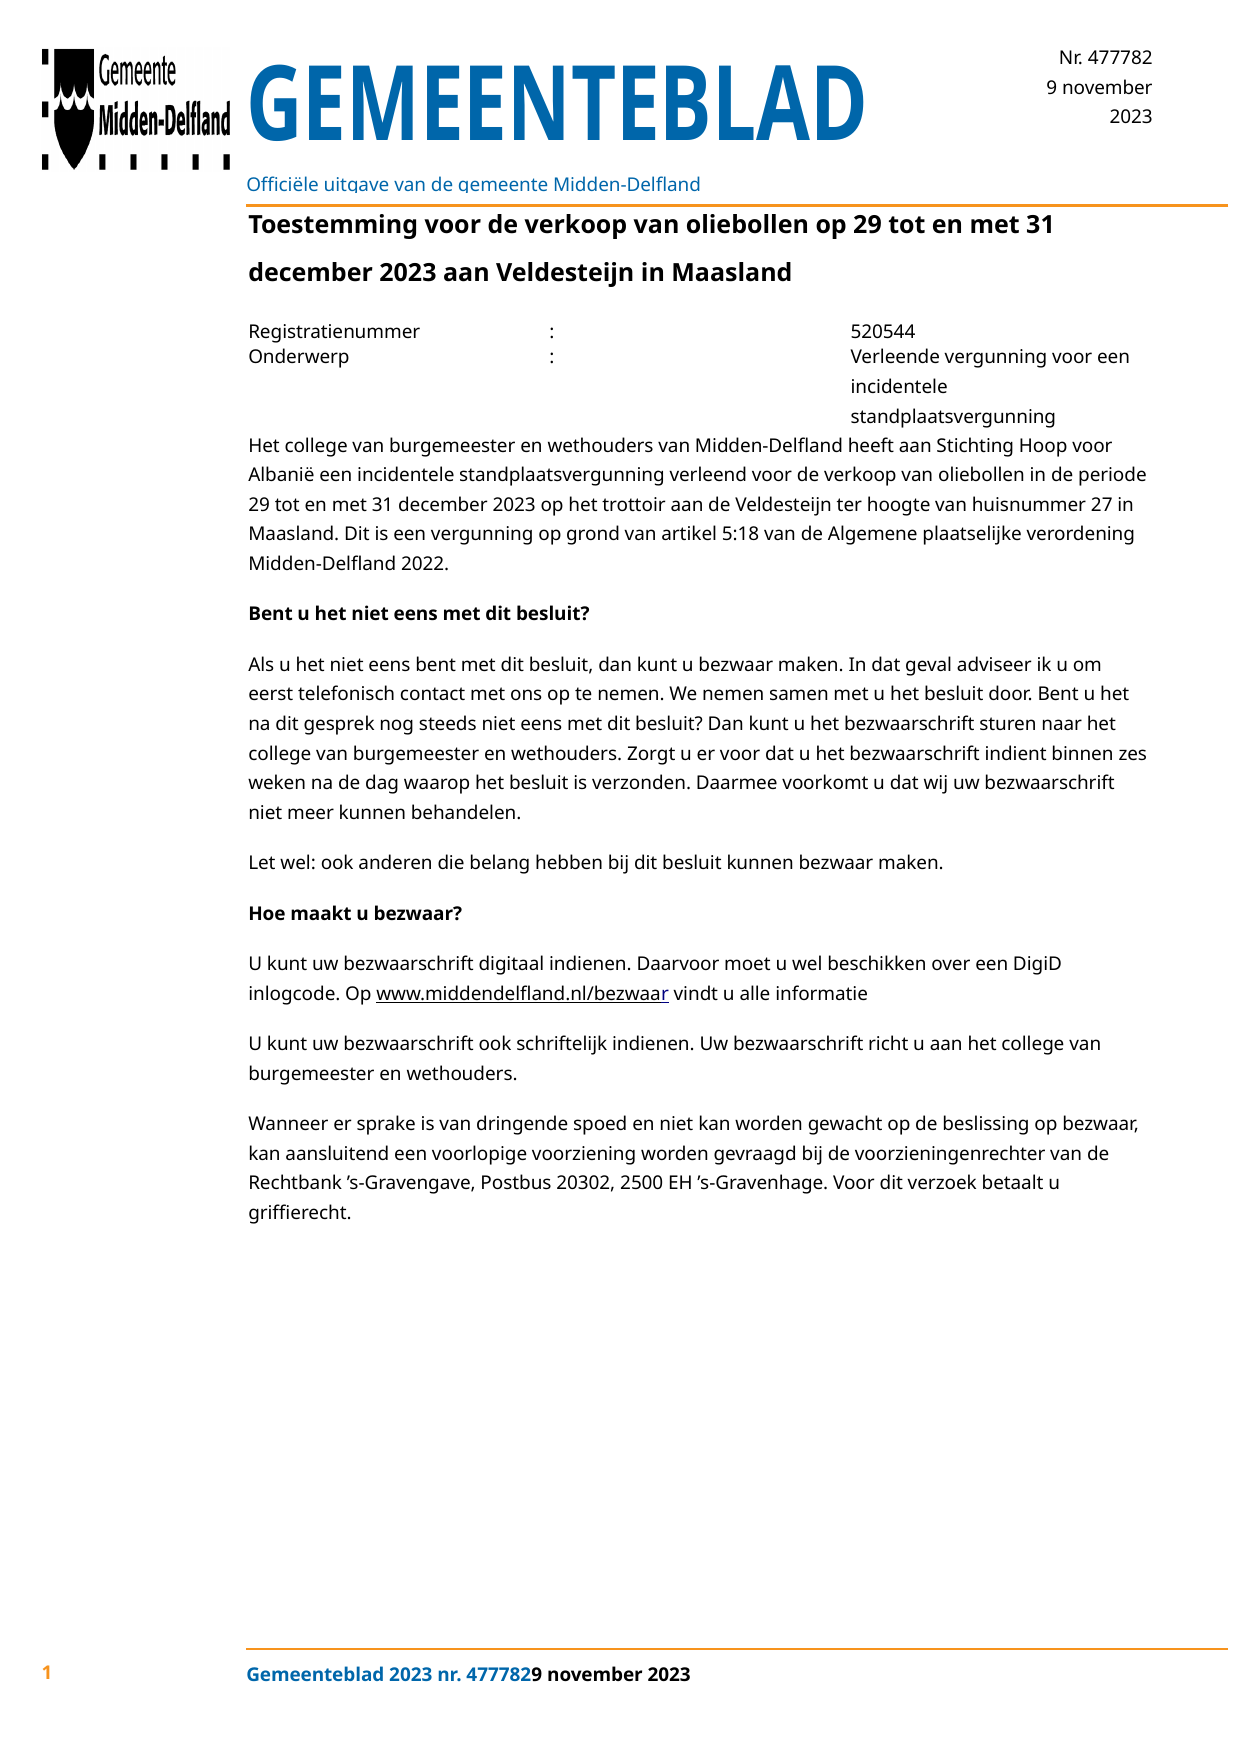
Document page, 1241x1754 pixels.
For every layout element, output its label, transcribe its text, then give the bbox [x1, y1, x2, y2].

text Bent u het niet eens met dit besluit? [248, 601, 1152, 626]
table_header : [549, 318, 850, 344]
text Wanneer er sprake is van dringende spoed en niet kan worden gewacht op de beslissing op bezwaar, kan aansluitend een voorlopige voorziening worden gevraagd bij de voorzieningenrechter van de Rechtbank ’s-Gravengave, Postbus 20302, 2500 EH ’s-Gravenhage. Voor dit verzoek betaalt u griffierecht. [248, 1110, 1152, 1225]
table_header 520544 [850, 318, 1152, 344]
table_cell : [549, 344, 850, 429]
text Let wel: ook anderen die belang hebben bij dit besluit kunnen bezwaar maken. [248, 849, 1152, 875]
table_cell Onderwerp [248, 344, 549, 429]
picture [41, 47, 231, 172]
table_header Registratienummer [248, 318, 549, 344]
text Als u het niet eens bent met dit besluit, dan kunt u bezwaar maken. In dat geval adviseer ik u om eerst telefonisch contact met ons op te nemen. We nemen samen met u het besluit door. Bent u het na dit gesprek nog steeds niet eens met dit besluit? Dan kunt u het bezwaarschrift sturen naar het college van burgemeester en wethouders. Zorgt u er voor dat u het bezwaarschrift indient binnen zes weken na de dag waarop het besluit is verzonden. Daarmee voorkomt u dat wij uw bezwaarschrift niet meer kunnen behandelen. [248, 651, 1152, 825]
text Het college van burgemeester en wethouders van Midden-Delfland heeft aan Stichting Hoop voor Albanië een incidentele standplaatsvergunning verleend voor de verkoop van oliebollen in de periode 29 tot en met 31 december 2023 op het trottoir aan de Veldesteijn ter hoogte van huisnummer 27 in Maasland. Dit is een vergunning op grond van artikel 5:18 van de Algemene plaatselijke verordening Midden-Delfland 2022. [248, 432, 1152, 576]
text Hoe maakt u bezwaar? [248, 900, 1152, 926]
text Toestemming voor de verkoop van oliebollen op 29 tot en met 31 december 2023 aan Veldesteijn in Maasland [248, 207, 1152, 288]
text U kunt uw bezwaarschrift digitaal indienen. Daarvoor moet u wel beschikken over een DigiD inlogcode. Op www.middendelfland.nl/bezwaar vindt u alle informatie [248, 950, 1152, 1006]
text U kunt uw bezwaarschrift ook schriftelijk indienen. Uw bezwaarschrift richt u aan het college van burgemeester en wethouders. [248, 1030, 1152, 1086]
table_cell Verleende vergunning voor een incidentele standplaatsvergunning [850, 344, 1152, 429]
